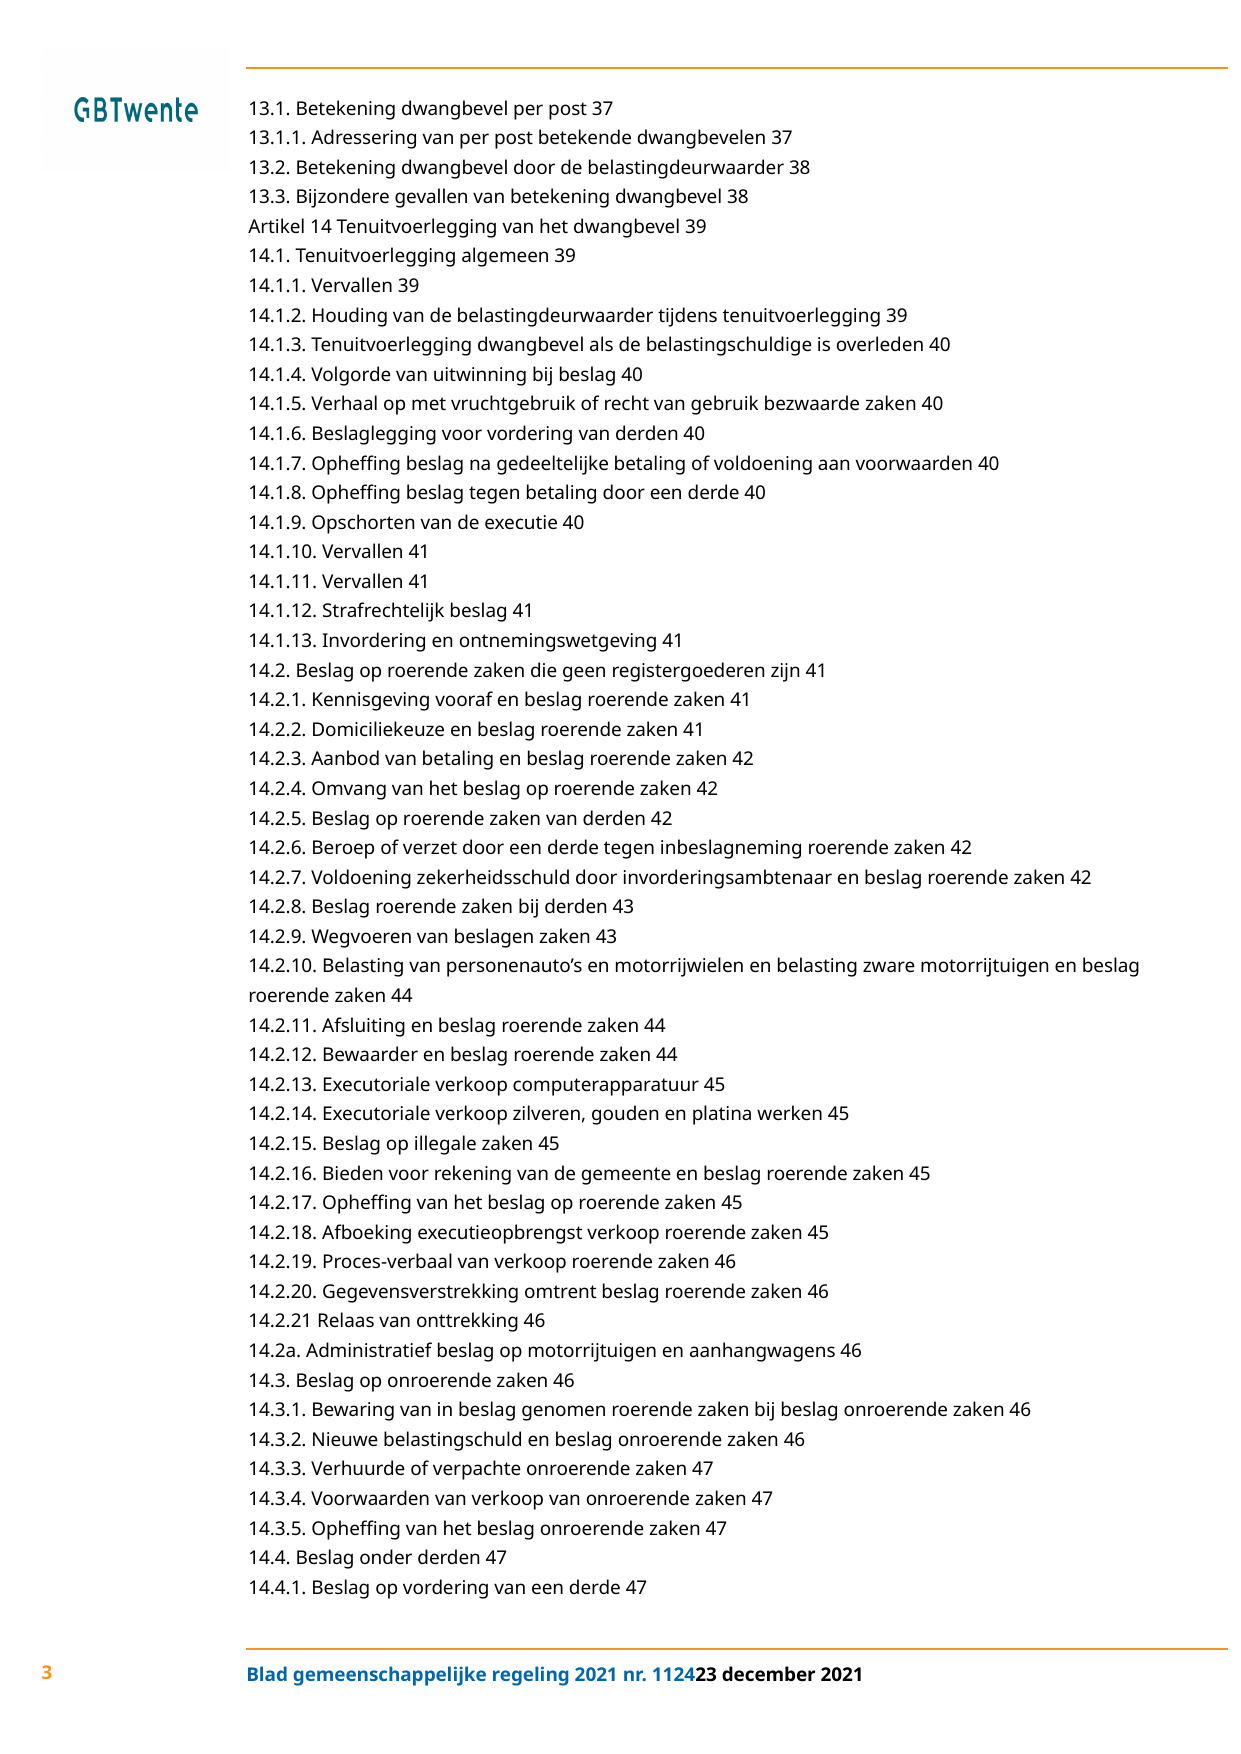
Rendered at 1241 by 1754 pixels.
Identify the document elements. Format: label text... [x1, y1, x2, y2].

text 14.1.3. Tenuitvoerlegging dwangbevel als de belastingschuldige is overleden 40 [248, 331, 1152, 357]
text 14.2.12. Bewaarder en beslag roerende zaken 44 [248, 1041, 1152, 1067]
text 14.2. Beslag op roerende zaken die geen registergoederen zijn 41 [248, 657, 1152, 683]
text 14.1.4. Volgorde van uitwinning bij beslag 40 [248, 361, 1152, 387]
text 14.2.4. Omvang van het beslag op roerende zaken 42 [248, 775, 1152, 801]
text 14.1.9. Opschorten van de executie 40 [248, 509, 1152, 535]
text 14.1.2. Houding van de belastingdeurwaarder tijdens tenuitvoerlegging 39 [248, 302, 1152, 328]
text 14.2.16. Bieden voor rekening van de gemeente en beslag roerende zaken 45 [248, 1160, 1152, 1186]
text 14.1.10. Vervallen 41 [248, 538, 1152, 564]
text 14.2.8. Beslag roerende zaken bij derden 43 [248, 893, 1152, 919]
text 14.3.2. Nieuwe belastingschuld en beslag onroerende zaken 46 [248, 1426, 1152, 1452]
text 14.2.18. Afboeking executieopbrengst verkoop roerende zaken 45 [248, 1219, 1152, 1245]
text 14.2.20. Gegevensverstrekking omtrent beslag roerende zaken 46 [248, 1278, 1152, 1304]
text 14.1. Tenuitvoerlegging algemeen 39 [248, 243, 1152, 268]
text 14.1.13. Invordering en ontnemingswetgeving 41 [248, 627, 1152, 653]
text 14.3.1. Bewaring van in beslag genomen roerende zaken bij beslag onroerende zaken 46 [248, 1396, 1152, 1422]
text 14.2.6. Beroep of verzet door een derde tegen inbeslagneming roerende zaken 42 [248, 834, 1152, 860]
text 14.4. Beslag onder derden 47 [248, 1544, 1152, 1570]
text 14.1.1. Vervallen 39 [248, 272, 1152, 298]
text 13.1.1. Adressering van per post betekende dwangbevelen 37 [248, 124, 1152, 150]
text 13.3. Bijzondere gevallen van betekening dwangbevel 38 [248, 183, 1152, 209]
text 14.2.13. Executoriale verkoop computerapparatuur 45 [248, 1071, 1152, 1097]
text 14.2.14. Executoriale verkoop zilveren, gouden en platina werken 45 [248, 1101, 1152, 1126]
text 14.2.17. Opheffing van het beslag op roerende zaken 45 [248, 1189, 1152, 1215]
text 14.2.9. Wegvoeren van beslagen zaken 43 [248, 923, 1152, 949]
text 14.1.7. Opheffing beslag na gedeeltelijke betaling of voldoening aan voorwaarden 40 [248, 450, 1152, 476]
text 14.2.5. Beslag op roerende zaken van derden 42 [248, 805, 1152, 831]
text 13.2. Betekening dwangbevel door de belastingdeurwaarder 38 [248, 154, 1152, 180]
text 13.1. Betekening dwangbevel per post 37 [248, 95, 1152, 121]
text 14.3. Beslag op onroerende zaken 46 [248, 1367, 1152, 1393]
text 14.3.5. Opheffing van het beslag onroerende zaken 47 [248, 1515, 1152, 1541]
text 14.2.3. Aanbod van betaling en beslag roerende zaken 42 [248, 746, 1152, 771]
picture [41, 47, 231, 172]
text 14.3.3. Verhuurde of verpachte onroerende zaken 47 [248, 1456, 1152, 1481]
text 14.1.5. Verhaal op met vruchtgebruik of recht van gebruik bezwaarde zaken 40 [248, 391, 1152, 416]
text 14.2.2. Domiciliekeuze en beslag roerende zaken 41 [248, 716, 1152, 742]
text 14.1.11. Vervallen 41 [248, 568, 1152, 594]
text 14.1.8. Opheffing beslag tegen betaling door een derde 40 [248, 479, 1152, 505]
text 14.2.15. Beslag op illegale zaken 45 [248, 1130, 1152, 1156]
text 14.2.21 Relaas van onttrekking 46 [248, 1308, 1152, 1333]
text 14.2.19. Proces-verbaal van verkoop roerende zaken 46 [248, 1248, 1152, 1274]
text Artikel 14 Tenuitvoerlegging van het dwangbevel 39 [248, 213, 1152, 239]
text 14.2.10. Belasting van personenauto’s en motorrijwielen en belasting zware motorrijtuigen en beslag roerende zaken 44 [248, 953, 1152, 1008]
text 14.1.12. Strafrechtelijk beslag 41 [248, 598, 1152, 623]
text 14.4.1. Beslag op vordering van een derde 47 [248, 1574, 1152, 1600]
text 14.3.4. Voorwaarden van verkoop van onroerende zaken 47 [248, 1485, 1152, 1511]
text 14.1.6. Beslaglegging voor vordering van derden 40 [248, 420, 1152, 446]
text 14.2.11. Afsluiting en beslag roerende zaken 44 [248, 1012, 1152, 1038]
text 14.2.7. Voldoening zekerheidsschuld door invorderingsambtenaar en beslag roerende zaken 42 [248, 864, 1152, 890]
text 14.2a. Administratief beslag op motorrijtuigen en aanhangwagens 46 [248, 1337, 1152, 1363]
text 14.2.1. Kennisgeving vooraf en beslag roerende zaken 41 [248, 686, 1152, 712]
